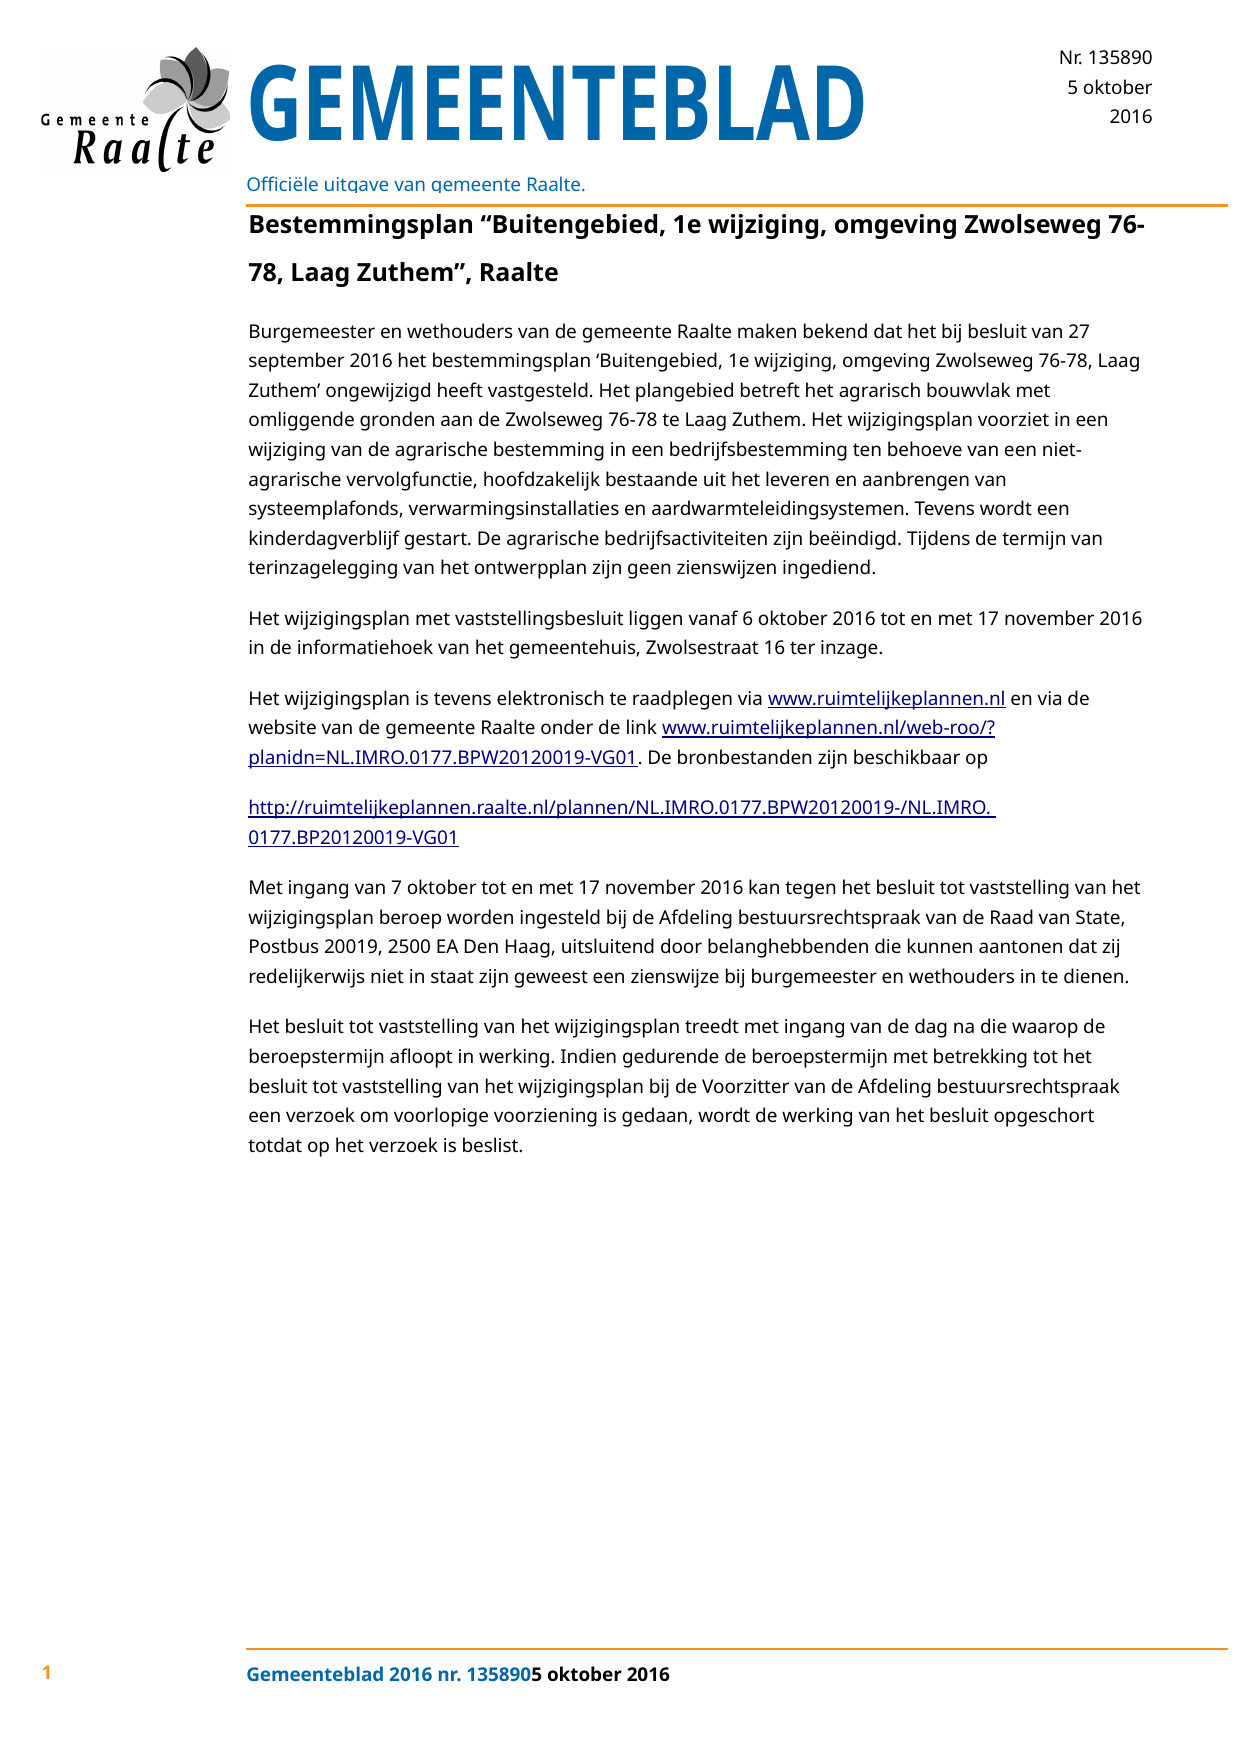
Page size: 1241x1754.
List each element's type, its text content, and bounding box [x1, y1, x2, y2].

text Bestemmingsplan “Buitengebied, 1e wijziging, omgeving Zwolseweg 76-78, Laag Zuthem”, Raalte [248, 207, 1152, 288]
text Het wijzigingsplan is tevens elektronisch te raadplegen via www.ruimtelijkeplannen.nl en via de website van de gemeente Raalte onder de link www.ruimtelijkeplannen.nl/web-roo/?planidn=NL.IMRO.0177.BPW20120019-VG01. De bronbestanden zijn beschikbaar op [248, 685, 1152, 770]
text Met ingang van 7 oktober tot en met 17 november 2016 kan tegen het besluit tot vaststelling van het wijzigingsplan beroep worden ingesteld bij de Afdeling bestuursrechtspraak van de Raad van State, Postbus 20019, 2500 EA Den Haag, uitsluitend door belanghebbenden die kunnen aantonen dat zij redelijkerwijs niet in staat zijn geweest een zienswijze bij burgemeester en wethouders in te dienen. [248, 874, 1152, 989]
text http://ruimtelijkeplannen.raalte.nl/plannen/NL.IMRO.0177.BPW20120019-/NL.IMRO. 0177.BP20120019-VG01 [248, 794, 1152, 850]
picture [41, 47, 231, 172]
text Burgemeester en wethouders van de gemeente Raalte maken bekend dat het bij besluit van 27 september 2016 het bestemmingsplan ‘Buitengebied, 1e wijziging, omgeving Zwolseweg 76-78, Laag Zuthem’ ongewijzigd heeft vastgesteld. Het plangebied betreft het agrarisch bouwvlak met omliggende gronden aan de Zwolseweg 76-78 te Laag Zuthem. Het wijzigingsplan voorziet in een wijziging van de agrarische bestemming in een bedrijfsbestemming ten behoeve van een niet- agrarische vervolgfunctie, hoofdzakelijk bestaande uit het leveren en aanbrengen van systeemplafonds, verwarmingsinstallaties en aardwarmteleidingsystemen. Tevens wordt een kinderdagverblijf gestart. De agrarische bedrijfsactiviteiten zijn beëindigd. Tijdens de termijn van terinzagelegging van het ontwerpplan zijn geen zienswijzen ingediend. [248, 318, 1152, 580]
text Het wijzigingsplan met vaststellingsbesluit liggen vanaf 6 oktober 2016 tot en met 17 november 2016 in de informatiehoek van het gemeentehuis, Zwolsestraat 16 ter inzage. [248, 605, 1152, 660]
text Het besluit tot vaststelling van het wijzigingsplan treedt met ingang van de dag na die waarop de beroepstermijn afloopt in werking. Indien gedurende de beroepstermijn met betrekking tot het besluit tot vaststelling van het wijzigingsplan bij de Voorzitter van de Afdeling bestuursrechtspraak een verzoek om voorlopige voorziening is gedaan, wordt de werking van het besluit opgeschort totdat op het verzoek is beslist. [248, 1014, 1152, 1158]
